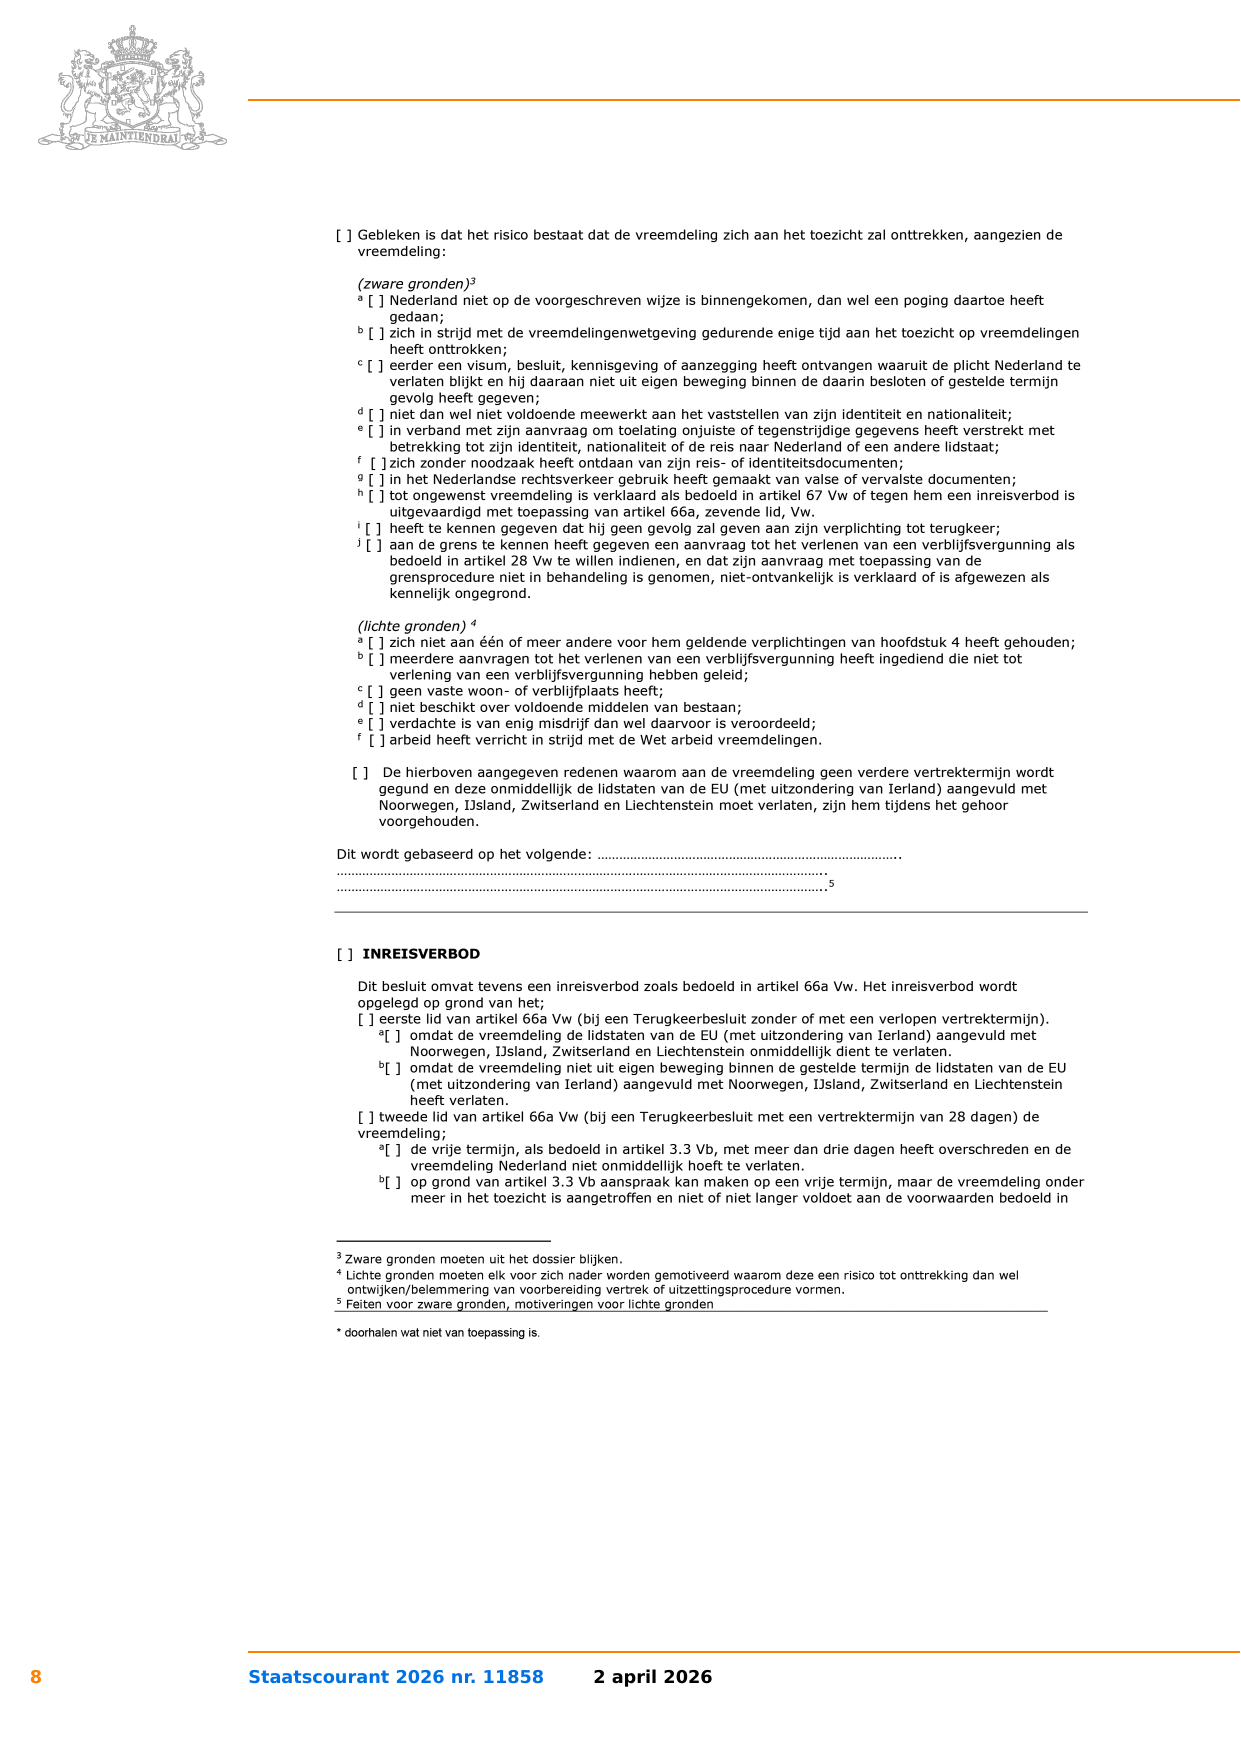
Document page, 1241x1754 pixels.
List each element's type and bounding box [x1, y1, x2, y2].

picture [248, 151, 1134, 1404]
picture [38, 25, 227, 150]
